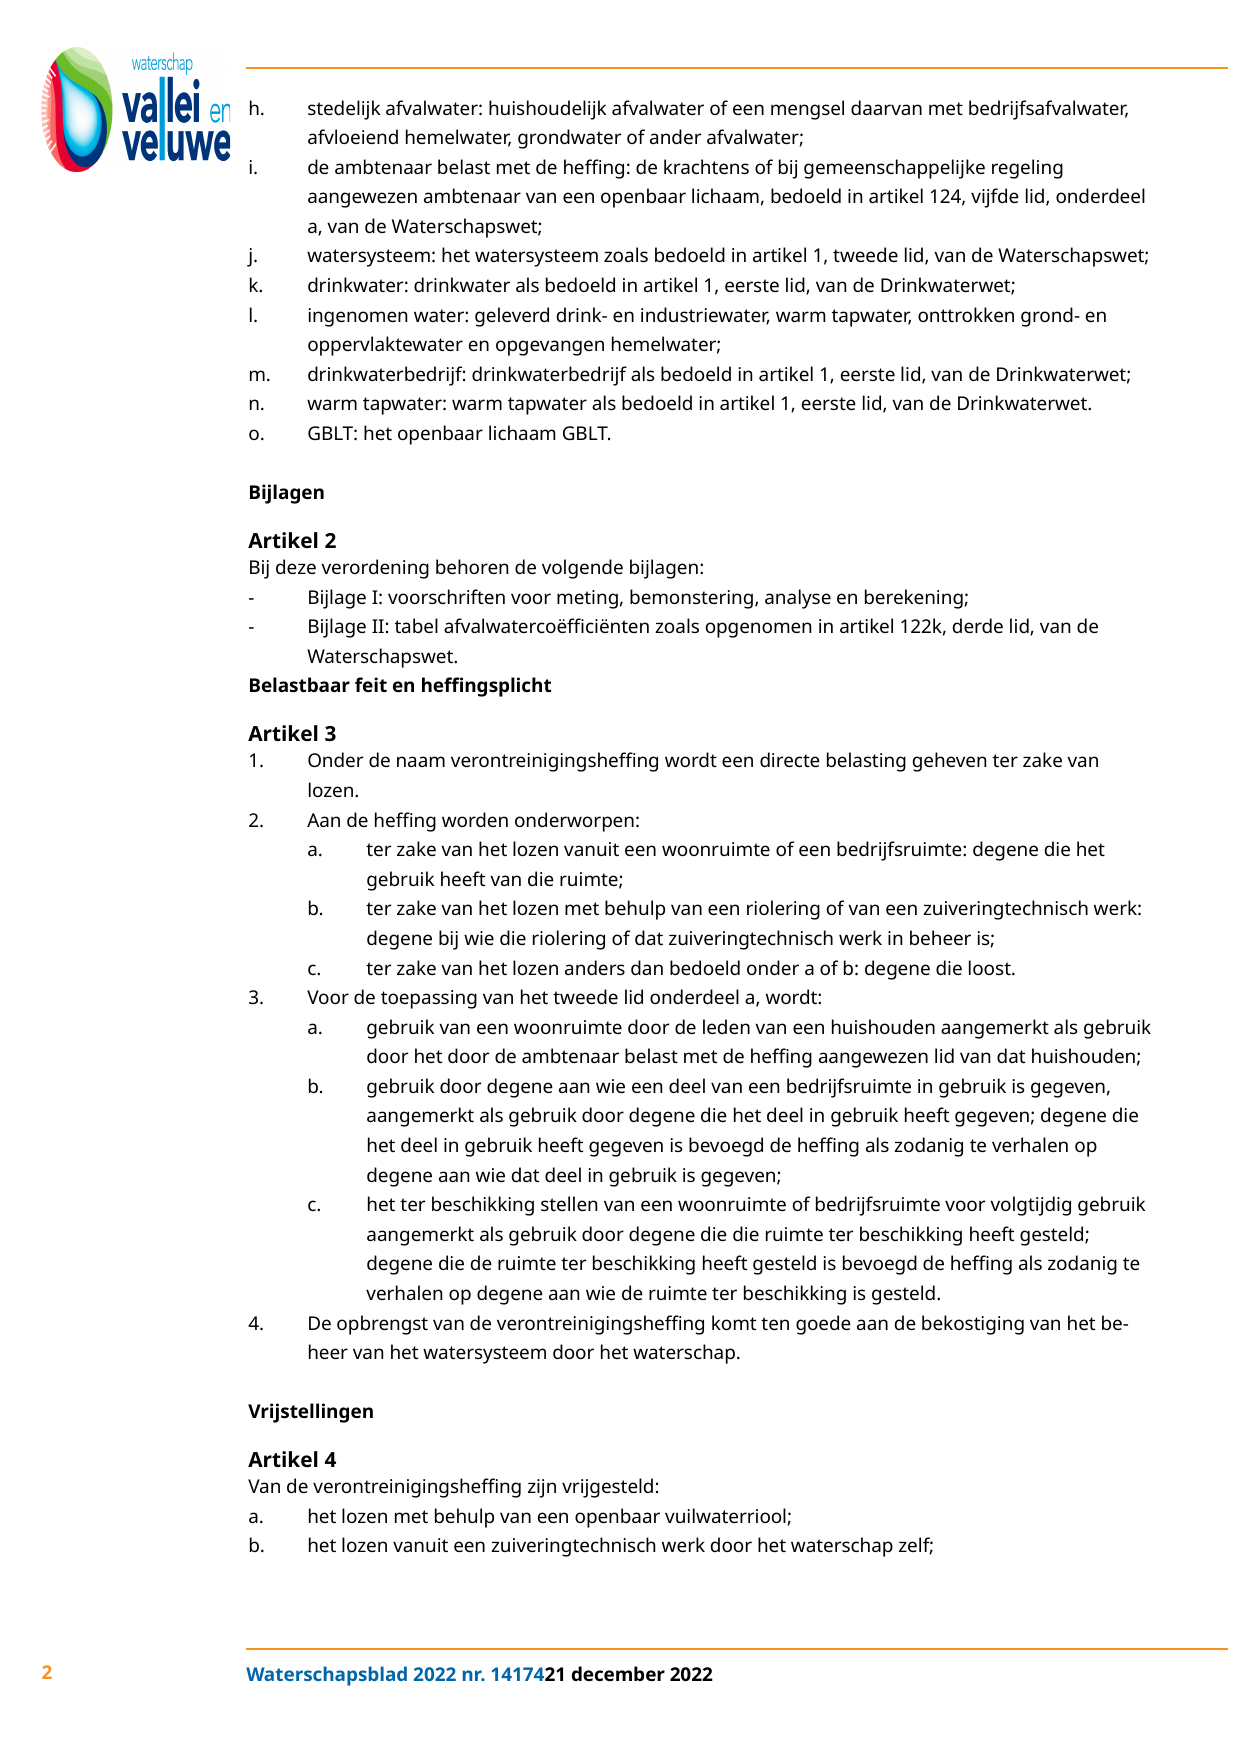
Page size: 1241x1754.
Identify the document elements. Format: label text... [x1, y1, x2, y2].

text Van de verontreinigingsheffing zijn vrijgesteld: [248, 1473, 1152, 1499]
list stedelijk afvalwater: huishoudelijk afvalwater of een mengsel daarvan met bedrijfsafvalwater, afvloeiend hemelwater, grondwater of ander afvalwater; [248, 95, 1152, 150]
list de ambtenaar belast met de heffing: de krachtens of bij gemeenschappelijke regeling aangewezen ambtenaar van een openbaar lichaam, bedoeld in artikel 124, vijfde lid, onderdeel a, van de Waterschapswet; [248, 154, 1152, 239]
text Belastbaar feit en heffingsplicht [248, 673, 1152, 698]
list drinkwater: drinkwater als bedoeld in artikel 1, eerste lid, van de Drinkwaterwet; [248, 272, 1152, 298]
list ter zake van het lozen met behulp van een riolering of van een zuiveringtechnisch werk: [307, 896, 1152, 921]
list ter zake van het lozen anders dan bedoeld onder a of b: degene die loost. [307, 955, 1152, 981]
list Bijlage II: tabel afvalwatercoëfficiënten zoals opgenomen in artikel 122k, derde lid, van de Waterschapswet. [248, 613, 1152, 669]
list Onder de naam verontreinigingsheffing wordt een directe belasting geheven ter zake van lozen. [248, 748, 1152, 803]
list watersysteem: het watersysteem zoals bedoeld in artikel 1, tweede lid, van de Waterschapswet; [248, 243, 1152, 268]
list drinkwaterbedrijf: drinkwaterbedrijf als bedoeld in artikel 1, eerste lid, van de Drinkwaterwet; [248, 361, 1152, 387]
list het ter beschikking stellen van een woonruimte of bedrijfsruimte voor volgtijdig gebruik aangemerkt als gebruik door degene die die ruimte ter beschikking heeft gesteld; degene die de ruimte ter beschikking heeft gesteld is bevoegd de heffing als zodanig te verhalen op degene aan wie de ruimte ter beschikking is gesteld. [307, 1191, 1152, 1306]
list Bijlage I: voorschriften voor meting, bemonstering, analyse en berekening; [248, 584, 1152, 610]
list Voor de toepassing van het tweede lid onderdeel a, wordt: [248, 984, 1152, 1010]
list ter zake van het lozen vanuit een woonruimte of een bedrijfsruimte: degene die het gebruik heeft van die ruimte; [307, 836, 1152, 892]
text Artikel 2 [248, 526, 1152, 554]
text Artikel 4 [248, 1445, 1152, 1473]
list gebruik van een woonruimte door de leden van een huishouden aangemerkt als gebruik door het door de ambtenaar belast met de heffing aangewezen lid van dat huishouden; [307, 1014, 1152, 1069]
list het lozen vanuit een zuiveringtechnisch werk door het waterschap zelf; [248, 1533, 1152, 1558]
list degene bij wie die riolering of dat zuiveringtechnisch werk in beheer is; [307, 925, 1152, 951]
picture [41, 47, 231, 172]
list gebruik door degene aan wie een deel van een bedrijfsruimte in gebruik is gegeven, aangemerkt als gebruik door degene die het deel in gebruik heeft gegeven; degene die het deel in gebruik heeft gegeven is bevoegd de heffing als zodanig te verhalen op degene aan wie dat deel in gebruik is gegeven; [307, 1073, 1152, 1188]
list GBLT: het openbaar lichaam GBLT. [248, 420, 1152, 446]
list Aan de heffing worden onderworpen: [248, 807, 1152, 833]
text Vrijstellingen [248, 1398, 1152, 1424]
list warm tapwater: warm tapwater als bedoeld in artikel 1, eerste lid, van de Drinkwaterwet. [248, 391, 1152, 416]
text Artikel 3 [248, 719, 1152, 748]
list het lozen met behulp van een openbaar vuilwaterriool; [248, 1503, 1152, 1529]
text Bij deze verordening behoren de volgende bijlagen: [248, 554, 1152, 580]
list De opbrengst van de verontreinigingsheffing komt ten goede aan de bekostiging van het be-heer van het watersysteem door het waterschap. [248, 1310, 1152, 1365]
text Bijlagen [248, 479, 1152, 505]
list ingenomen water: geleverd drink- en industriewater, warm tapwater, onttrokken grond- en oppervlaktewater en opgevangen hemelwater; [248, 302, 1152, 357]
